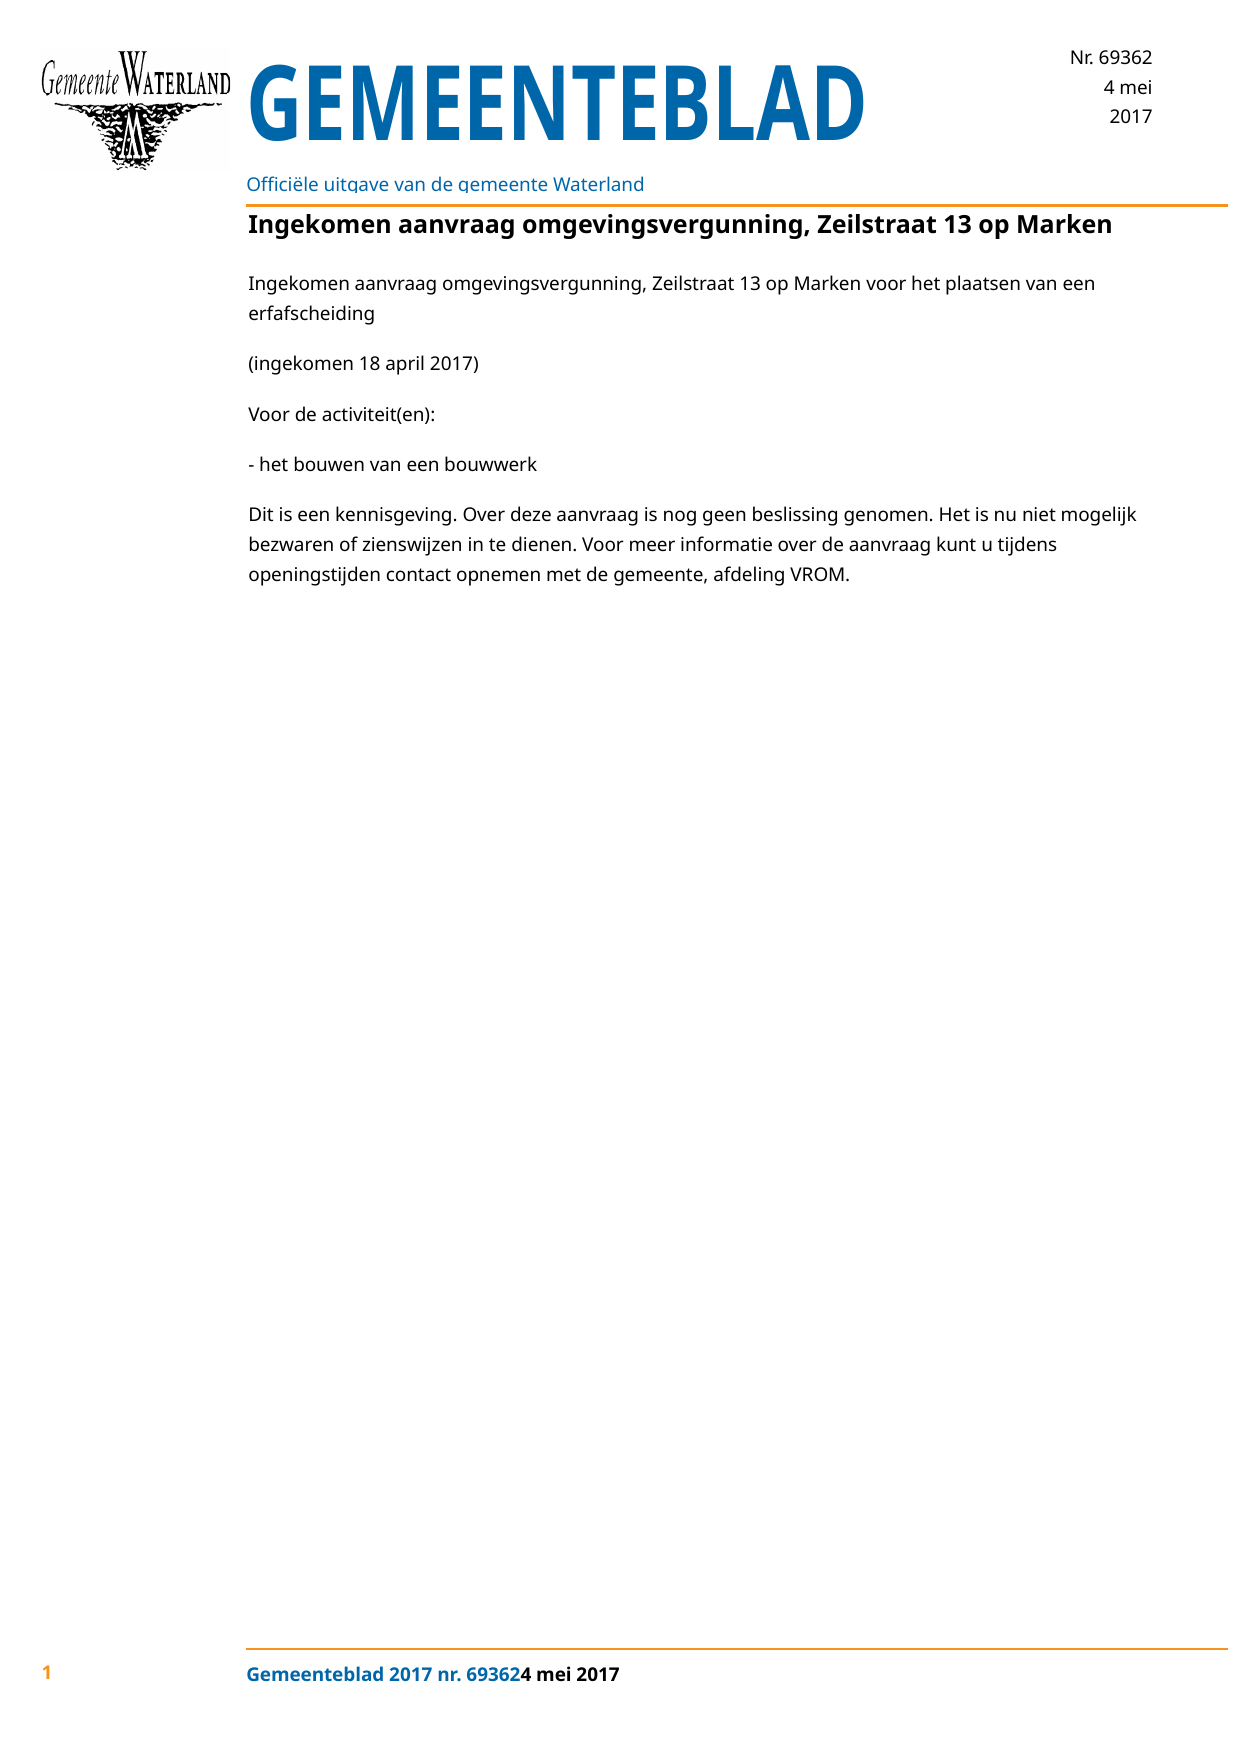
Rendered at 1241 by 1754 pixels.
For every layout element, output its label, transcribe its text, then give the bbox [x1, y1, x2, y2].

text Voor de activiteit(en): [248, 401, 1152, 426]
text Ingekomen aanvraag omgevingsvergunning, Zeilstraat 13 op Marken [248, 207, 1152, 241]
text - het bouwen van een bouwwerk [248, 451, 1152, 477]
text Dit is een kennisgeving. Over deze aanvraag is nog geen beslissing genomen. Het is nu niet mogelijk bezwaren of zienswijzen in te dienen. Voor meer informatie over de aanvraag kunt u tijdens openingstijden contact opnemen met de gemeente, afdeling VROM. [248, 502, 1152, 586]
text Ingekomen aanvraag omgevingsvergunning, Zeilstraat 13 op Marken voor het plaatsen van een erfafscheiding [248, 270, 1152, 326]
picture [41, 47, 231, 172]
text (ingekomen 18 april 2017) [248, 350, 1152, 376]
